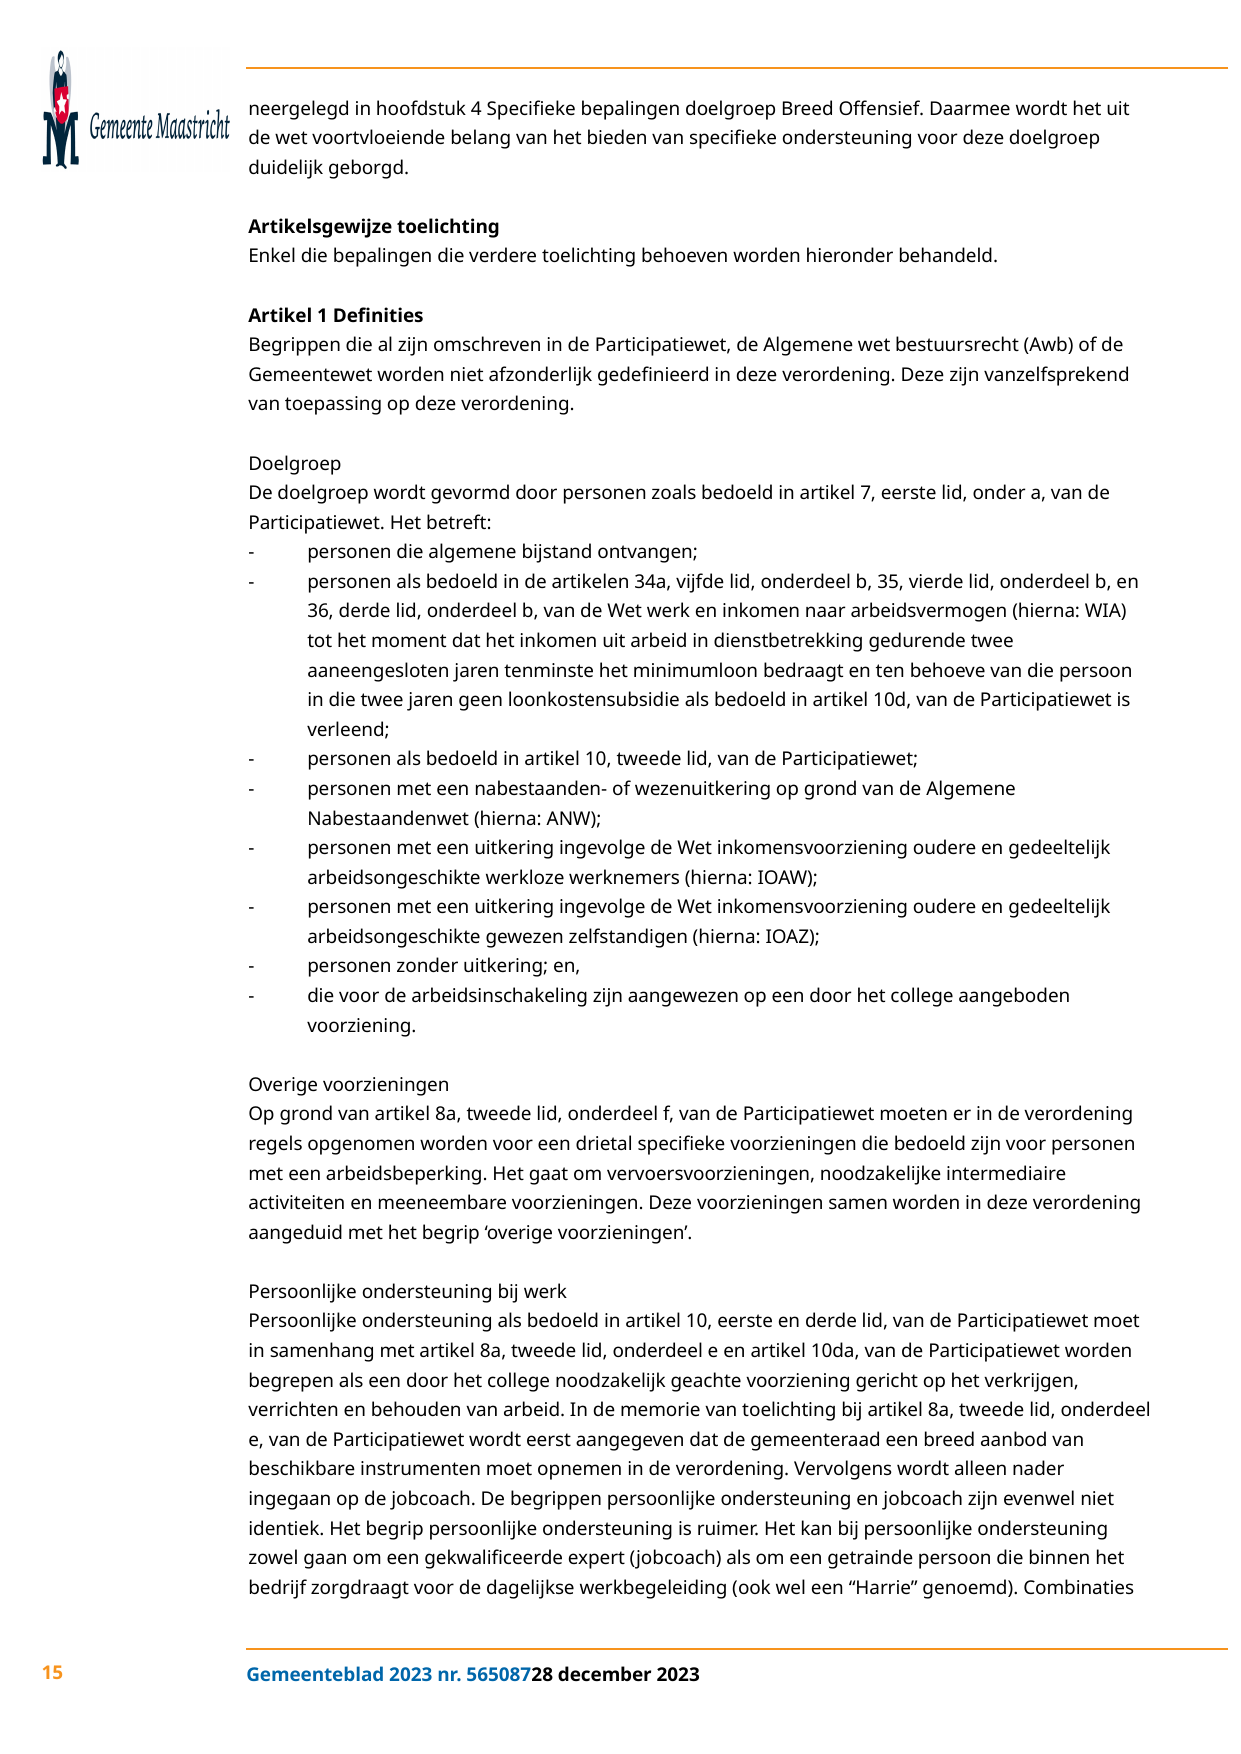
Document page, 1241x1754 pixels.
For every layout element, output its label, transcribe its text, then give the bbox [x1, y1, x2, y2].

list personen die algemene bijstand ontvangen; [248, 538, 1152, 564]
list personen als bedoeld in artikel 10, tweede lid, van de Participatiewet; [248, 746, 1152, 771]
text Persoonlijke ondersteuning bij werk [248, 1278, 1152, 1304]
text Artikel 1 Definities [248, 302, 1152, 328]
text Begrippen die al zijn omschreven in de Participatiewet, de Algemene wet bestuursrecht (Awb) of de Gemeentewet worden niet afzonderlijk gedefinieerd in deze verordening. Deze zijn vanzelfsprekend van toepassing op deze verordening. [248, 331, 1152, 416]
text Overige voorzieningen [248, 1071, 1152, 1097]
list personen met een uitkering ingevolge de Wet inkomensvoorziening oudere en gedeeltelijk arbeidsongeschikte werkloze werknemers (hierna: IOAW); [248, 834, 1152, 890]
text De doelgroep wordt gevormd door personen zoals bedoeld in artikel 7, eerste lid, onder a, van de Participatiewet. Het betreft: [248, 479, 1152, 535]
text Enkel die bepalingen die verdere toelichting behoeven worden hieronder behandeld. [248, 243, 1152, 268]
text Doelgroep [248, 450, 1152, 476]
list personen zonder uitkering; en, [248, 953, 1152, 978]
list personen als bedoeld in de artikelen 34a, vijfde lid, onderdeel b, 35, vierde lid, onderdeel b, en 36, derde lid, onderdeel b, van de Wet werk en inkomen naar arbeidsvermogen (hierna: WIA) tot het moment dat het inkomen uit arbeid in dienstbetrekking gedurende twee aaneengesloten jaren tenminste het minimumloon bedraagt en ten behoeve van die persoon in die twee jaren geen loonkostensubsidie als bedoeld in artikel 10d, van de Participatiewet is verleend; [248, 568, 1152, 742]
picture [41, 47, 231, 172]
text neergelegd in hoofdstuk 4 Specifieke bepalingen doelgroep Breed Offensief. Daarmee wordt het uit de wet voortvloeiende belang van het bieden van specifieke ondersteuning voor deze doelgroep duidelijk geborgd. [248, 95, 1152, 180]
text Op grond van artikel 8a, tweede lid, onderdeel f, van de Participatiewet moeten er in de verordening regels opgenomen worden voor een drietal specifieke voorzieningen die bedoeld zijn voor personen met een arbeidsbeperking. Het gaat om vervoersvoorzieningen, noodzakelijke intermediaire activiteiten en meeneembare voorzieningen. Deze voorzieningen samen worden in deze verordening aangeduid met het begrip ‘overige voorzieningen’. [248, 1101, 1152, 1245]
list die voor de arbeidsinschakeling zijn aangewezen op een door het college aangeboden voorziening. [248, 982, 1152, 1038]
list personen met een nabestaanden- of wezenuitkering op grond van de Algemene Nabestaandenwet (hierna: ANW); [248, 775, 1152, 831]
text Artikelsgewijze toelichting [248, 213, 1152, 239]
text Persoonlijke ondersteuning als bedoeld in artikel 10, eerste en derde lid, van de Participatiewet moet in samenhang met artikel 8a, tweede lid, onderdeel e en artikel 10da, van de Participatiewet worden begrepen als een door het college noodzakelijk geachte voorziening gericht op het verkrijgen, verrichten en behouden van arbeid. In de memorie van toelichting bij artikel 8a, tweede lid, onderdeel e, van de Participatiewet wordt eerst aangegeven dat de gemeenteraad een breed aanbod van beschikbare instrumenten moet opnemen in de verordening. Vervolgens wordt alleen nader ingegaan op de jobcoach. De begrippen persoonlijke ondersteuning en jobcoach zijn evenwel niet identiek. Het begrip persoonlijke ondersteuning is ruimer. Het kan bij persoonlijke ondersteuning zowel gaan om een gekwalificeerde expert (jobcoach) als om een getrainde persoon die binnen het bedrijf zorgdraagt voor de dagelijkse werkbegeleiding (ook wel een “Harrie” genoemd). Combinaties [248, 1308, 1152, 1600]
list personen met een uitkering ingevolge de Wet inkomensvoorziening oudere en gedeeltelijk arbeidsongeschikte gewezen zelfstandigen (hierna: IOAZ); [248, 893, 1152, 949]
